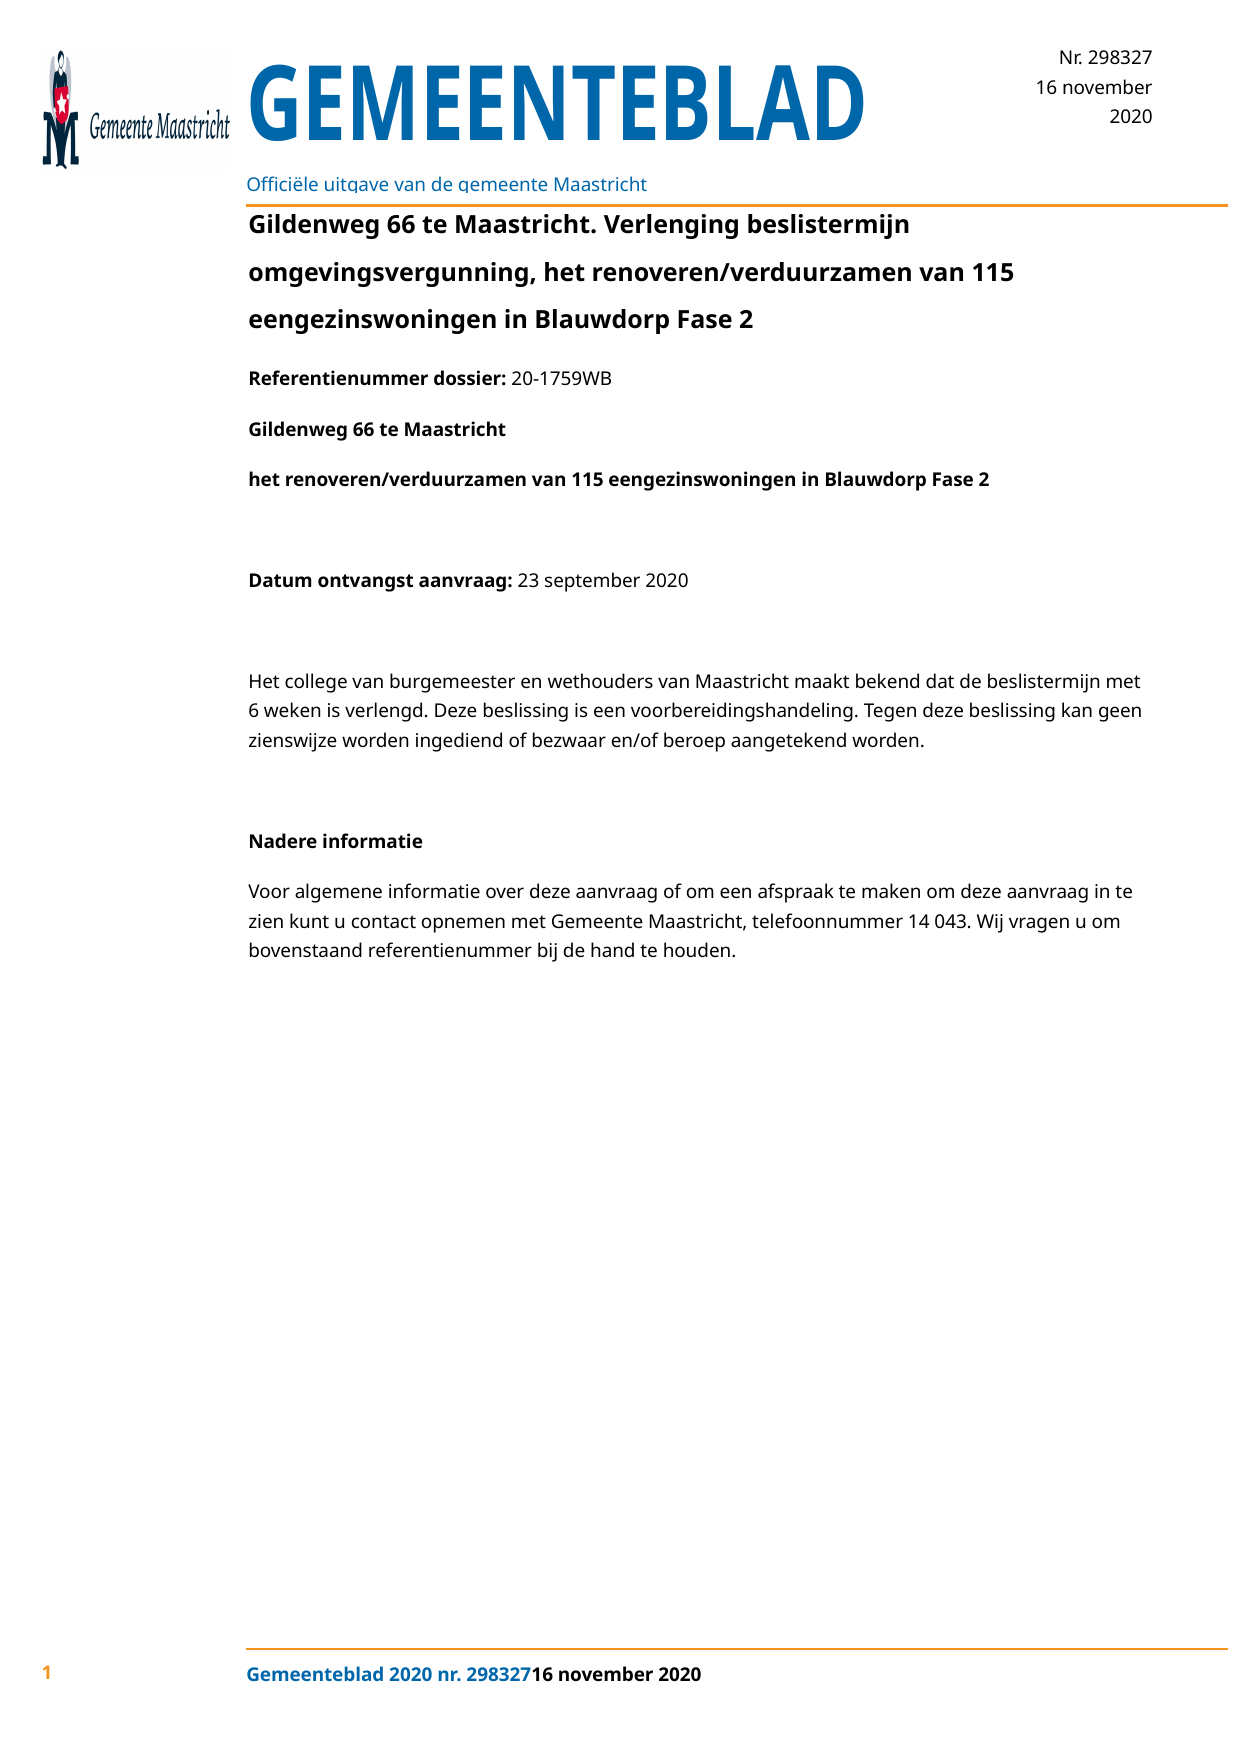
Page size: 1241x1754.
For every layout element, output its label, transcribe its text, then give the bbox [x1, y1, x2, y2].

text Nadere informatie [248, 828, 1152, 854]
text het renoveren/verduurzamen van 115 eengezinswoningen in Blauwdorp Fase 2 [248, 466, 1152, 492]
text Voor algemene informatie over deze aanvraag of om een afspraak te maken om deze aanvraag in te zien kunt u contact opnemen met Gemeente Maastricht, telefoonnummer 14 043. Wij vragen u om bovenstaand referentienummer bij de hand te houden. [248, 878, 1152, 963]
text Referentienummer dossier: 20-1759WB [248, 366, 1152, 391]
text Het college van burgemeester en wethouders van Maastricht maakt bekend dat de beslistermijn met 6 weken is verlengd. Deze beslissing is een voorbereidingshandeling. Tegen deze beslissing kan geen zienswijze worden ingediend of bezwaar en/of beroep aangetekend worden. [248, 668, 1152, 753]
text Gildenweg 66 te Maastricht [248, 416, 1152, 442]
text Datum ontvangst aanvraag: 23 september 2020 [248, 567, 1152, 593]
text Gildenweg 66 te Maastricht. Verlenging beslistermijn omgevingsvergunning, het renoveren/verduurzamen van 115 eengezinswoningen in Blauwdorp Fase 2 [248, 207, 1152, 336]
picture [41, 47, 231, 172]
